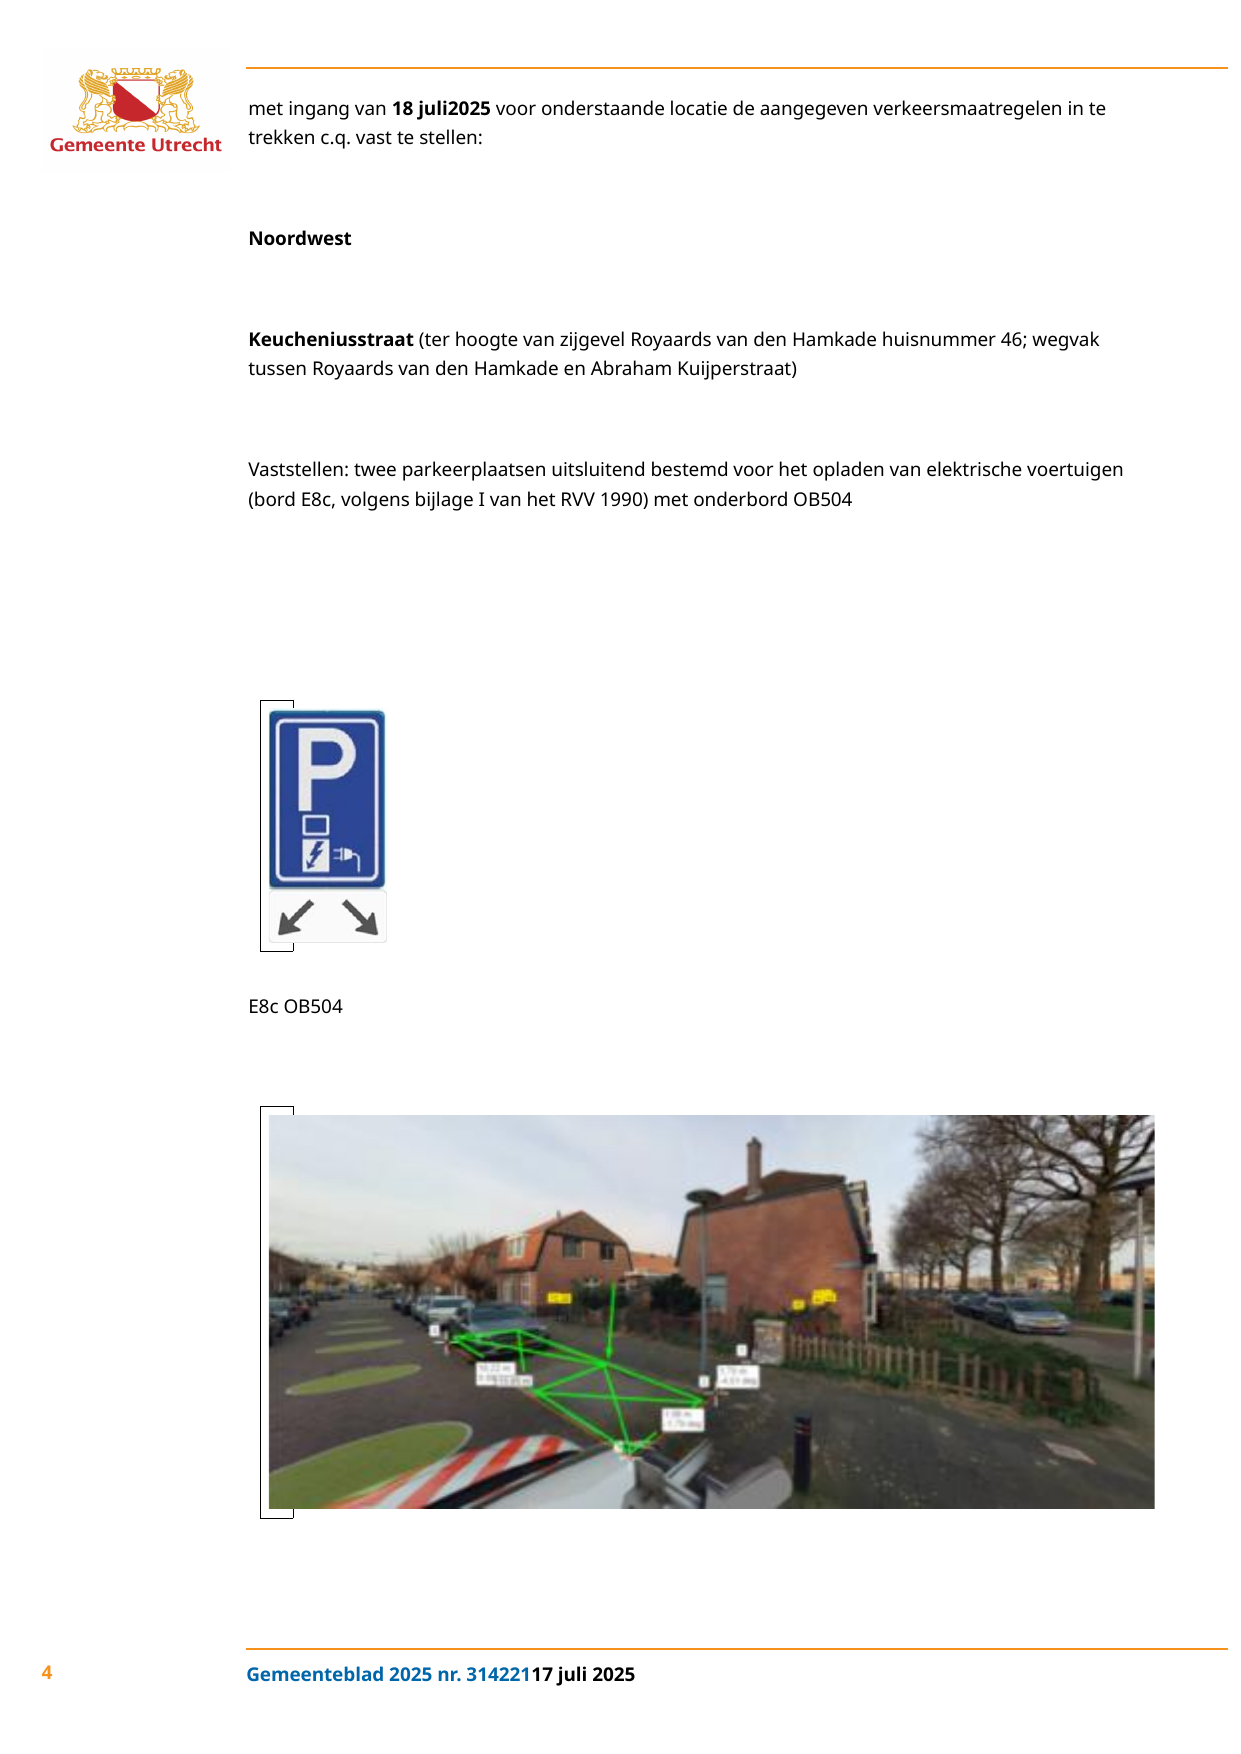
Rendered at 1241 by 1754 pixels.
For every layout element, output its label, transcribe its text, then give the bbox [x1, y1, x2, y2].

text Noordwest [248, 225, 1152, 251]
text Vaststellen: twee parkeerplaatsen uitsluitend bestemd voor het opladen van elektrische voertuigen (bord E8c, volgens bijlage I van het RVV 1990) met onderbord OB504 [248, 456, 1152, 512]
picture [41, 47, 231, 172]
picture [268, 708, 387, 943]
text Keucheniusstraat (ter hoogte van zijgevel Royaards van den Hamkade huisnummer 46; wegvak tussen Royaards van den Hamkade en Abraham Kuijperstraat) [248, 326, 1152, 381]
picture [268, 1115, 1155, 1509]
text E8c OB504 [248, 993, 1152, 1019]
text met ingang van 18 juli2025 voor onderstaande locatie de aangegeven verkeersmaatregelen in te trekken c.q. vast te stellen: [248, 95, 1152, 150]
